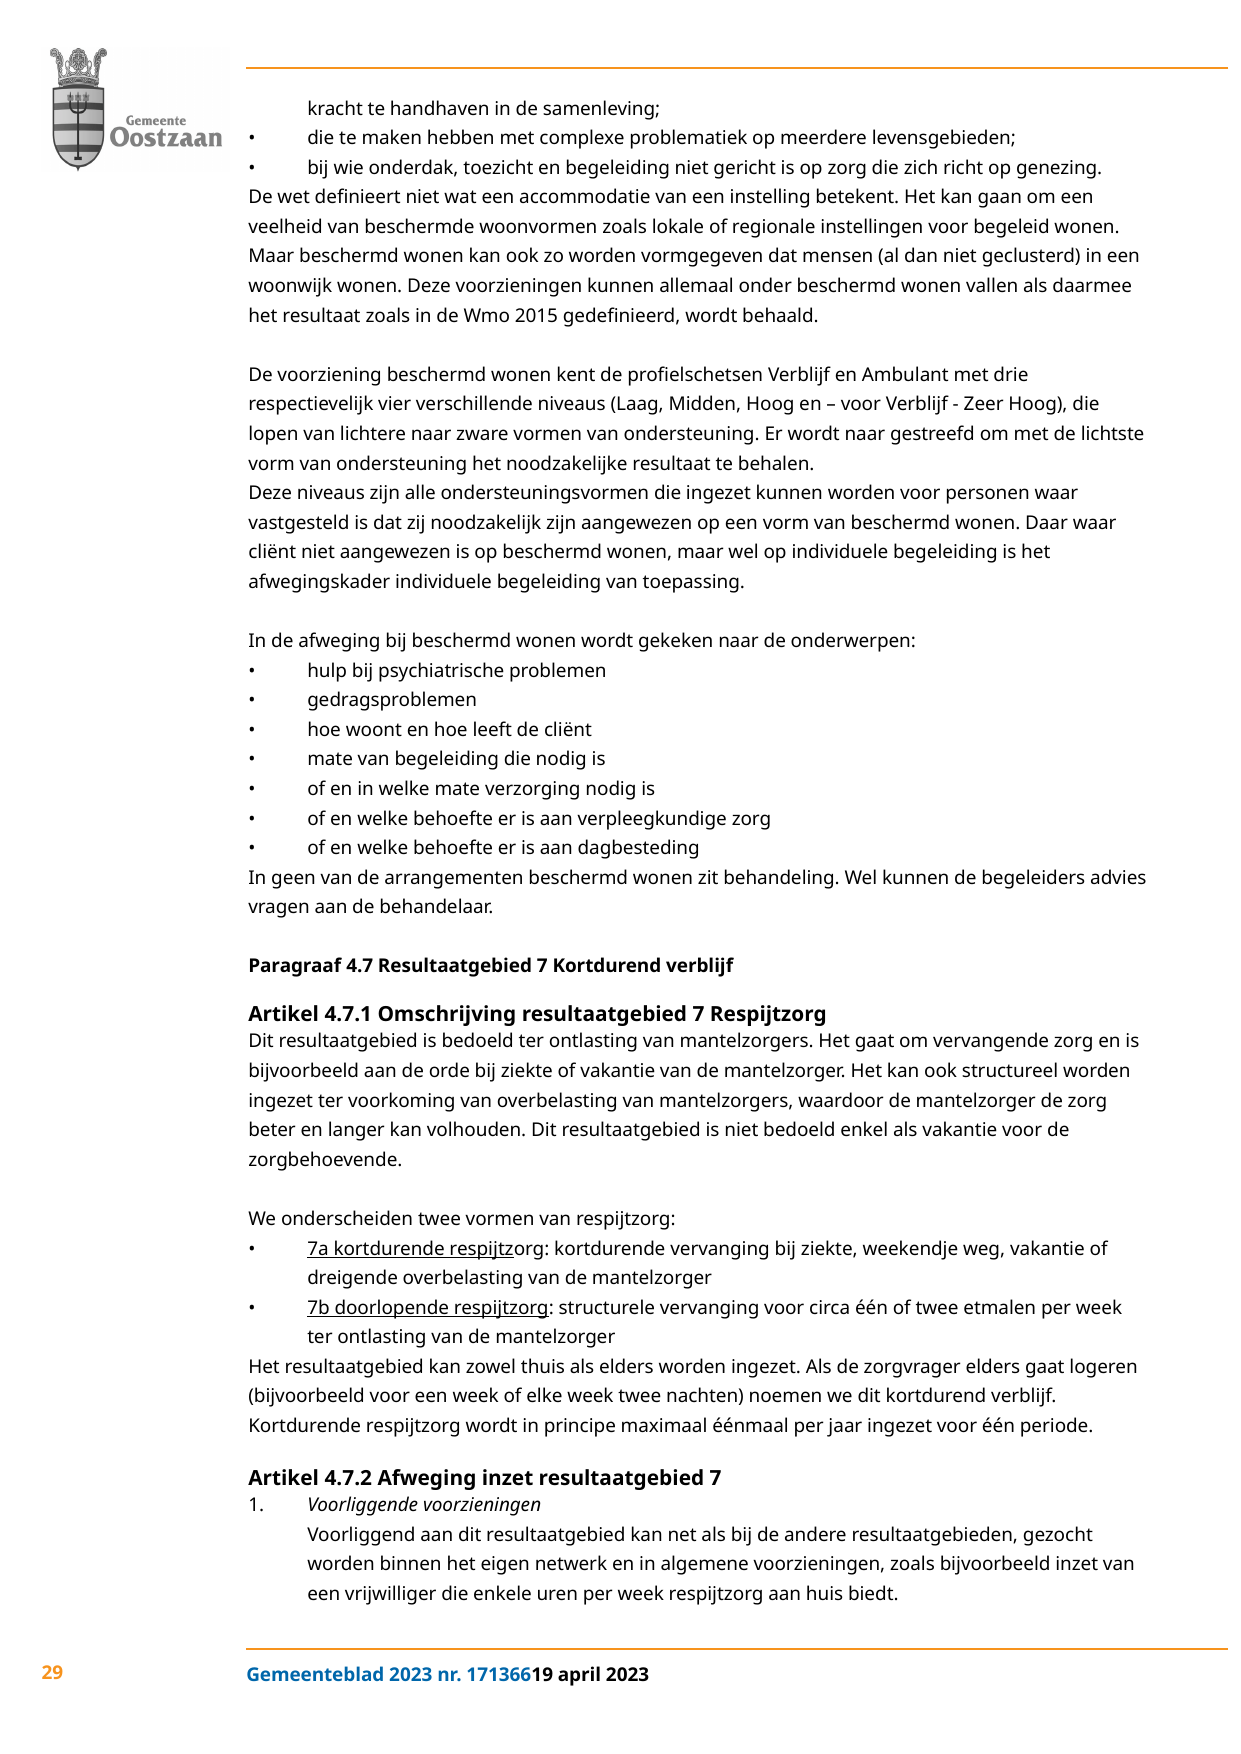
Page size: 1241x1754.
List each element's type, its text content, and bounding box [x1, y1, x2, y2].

text Het resultaatgebied kan zowel thuis als elders worden ingezet. Als de zorgvrager elders gaat logeren (bijvoorbeeld voor een week of elke week twee nachten) noemen we dit kortdurend verblijf. Kortdurende respijtzorg wordt in principe maximaal éénmaal per jaar ingezet voor één periode. [248, 1353, 1152, 1438]
text In geen van de arrangementen beschermd wonen zit behandeling. Wel kunnen de begeleiders advies vragen aan de behandelaar. [248, 864, 1152, 919]
list bij wie onderdak, toezicht en begeleiding niet gericht is op zorg die zich richt op genezing. [248, 154, 1152, 180]
list kracht te handhaven in de samenleving; [248, 95, 1152, 121]
text In de afweging bij beschermd wonen wordt gekeken naar de onderwerpen: [248, 627, 1152, 653]
list hulp bij psychiatrische problemen [248, 657, 1152, 683]
text Dit resultaatgebied is bedoeld ter ontlasting van mantelzorgers. Het gaat om vervangende zorg en is bijvoorbeeld aan de orde bij ziekte of vakantie van de mantelzorger. Het kan ook structureel worden ingezet ter voorkoming van overbelasting van mantelzorgers, waardoor de mantelzorger de zorg beter en langer kan volhouden. Dit resultaatgebied is niet bedoeld enkel als vakantie voor de zorgbehoevende. [248, 1028, 1152, 1172]
list hoe woont en hoe leeft de cliënt [248, 716, 1152, 742]
text Paragraaf 4.7 Resultaatgebied 7 Kortdurend verblijf [248, 953, 1152, 978]
list gedragsproblemen [248, 686, 1152, 712]
text Artikel 4.7.1 Omschrijving resultaatgebied 7 Respijtzorg [248, 999, 1152, 1028]
picture [41, 47, 231, 172]
text Deze niveaus zijn alle ondersteuningsvormen die ingezet kunnen worden voor personen waar vastgesteld is dat zij noodzakelijk zijn aangewezen op een vorm van beschermd wonen. Daar waar cliënt niet aangewezen is op beschermd wonen, maar wel op individuele begeleiding is het afwegingskader individuele begeleiding van toepassing. [248, 479, 1152, 594]
list of en welke behoefte er is aan verpleegkundige zorg [248, 805, 1152, 831]
text We onderscheiden twee vormen van respijtzorg: [248, 1205, 1152, 1231]
list die te maken hebben met complexe problematiek op meerdere levensgebieden; [248, 124, 1152, 150]
text De wet definieert niet wat een accommodatie van een instelling betekent. Het kan gaan om een veelheid van beschermde woonvormen zoals lokale of regionale instellingen voor begeleid wonen. Maar beschermd wonen kan ook zo worden vormgegeven dat mensen (al dan niet geclusterd) in een woonwijk wonen. Deze voorzieningen kunnen allemaal onder beschermd wonen vallen als daarmee het resultaat zoals in de Wmo 2015 gedefinieerd, wordt behaald. [248, 183, 1152, 328]
text De voorziening beschermd wonen kent de profielschetsen Verblijf en Ambulant met drie respectievelijk vier verschillende niveaus (Laag, Midden, Hoog en – voor Verblijf - Zeer Hoog), die lopen van lichtere naar zware vormen van ondersteuning. Er wordt naar gestreefd om met de lichtste vorm van ondersteuning het noodzakelijke resultaat te behalen. [248, 361, 1152, 476]
list of en in welke mate verzorging nodig is [248, 775, 1152, 801]
text Artikel 4.7.2 Afweging inzet resultaatgebied 7 [248, 1463, 1152, 1491]
list 7b doorlopende respijtzorg: structurele vervanging voor circa één of twee etmalen per week ter ontlasting van de mantelzorger [248, 1294, 1152, 1349]
list mate van begeleiding die nodig is [248, 746, 1152, 771]
list 7a kortdurende respijtzorg: kortdurende vervanging bij ziekte, weekendje weg, vakantie of dreigende overbelasting van de mantelzorger [248, 1235, 1152, 1290]
list Voorliggende voorzieningen [248, 1491, 1152, 1517]
list Voorliggend aan dit resultaatgebied kan net als bij de andere resultaatgebieden, gezocht worden binnen het eigen netwerk en in algemene voorzieningen, zoals bijvoorbeeld inzet van een vrijwilliger die enkele uren per week respijtzorg aan huis biedt. [248, 1521, 1152, 1606]
list of en welke behoefte er is aan dagbesteding [248, 834, 1152, 860]
